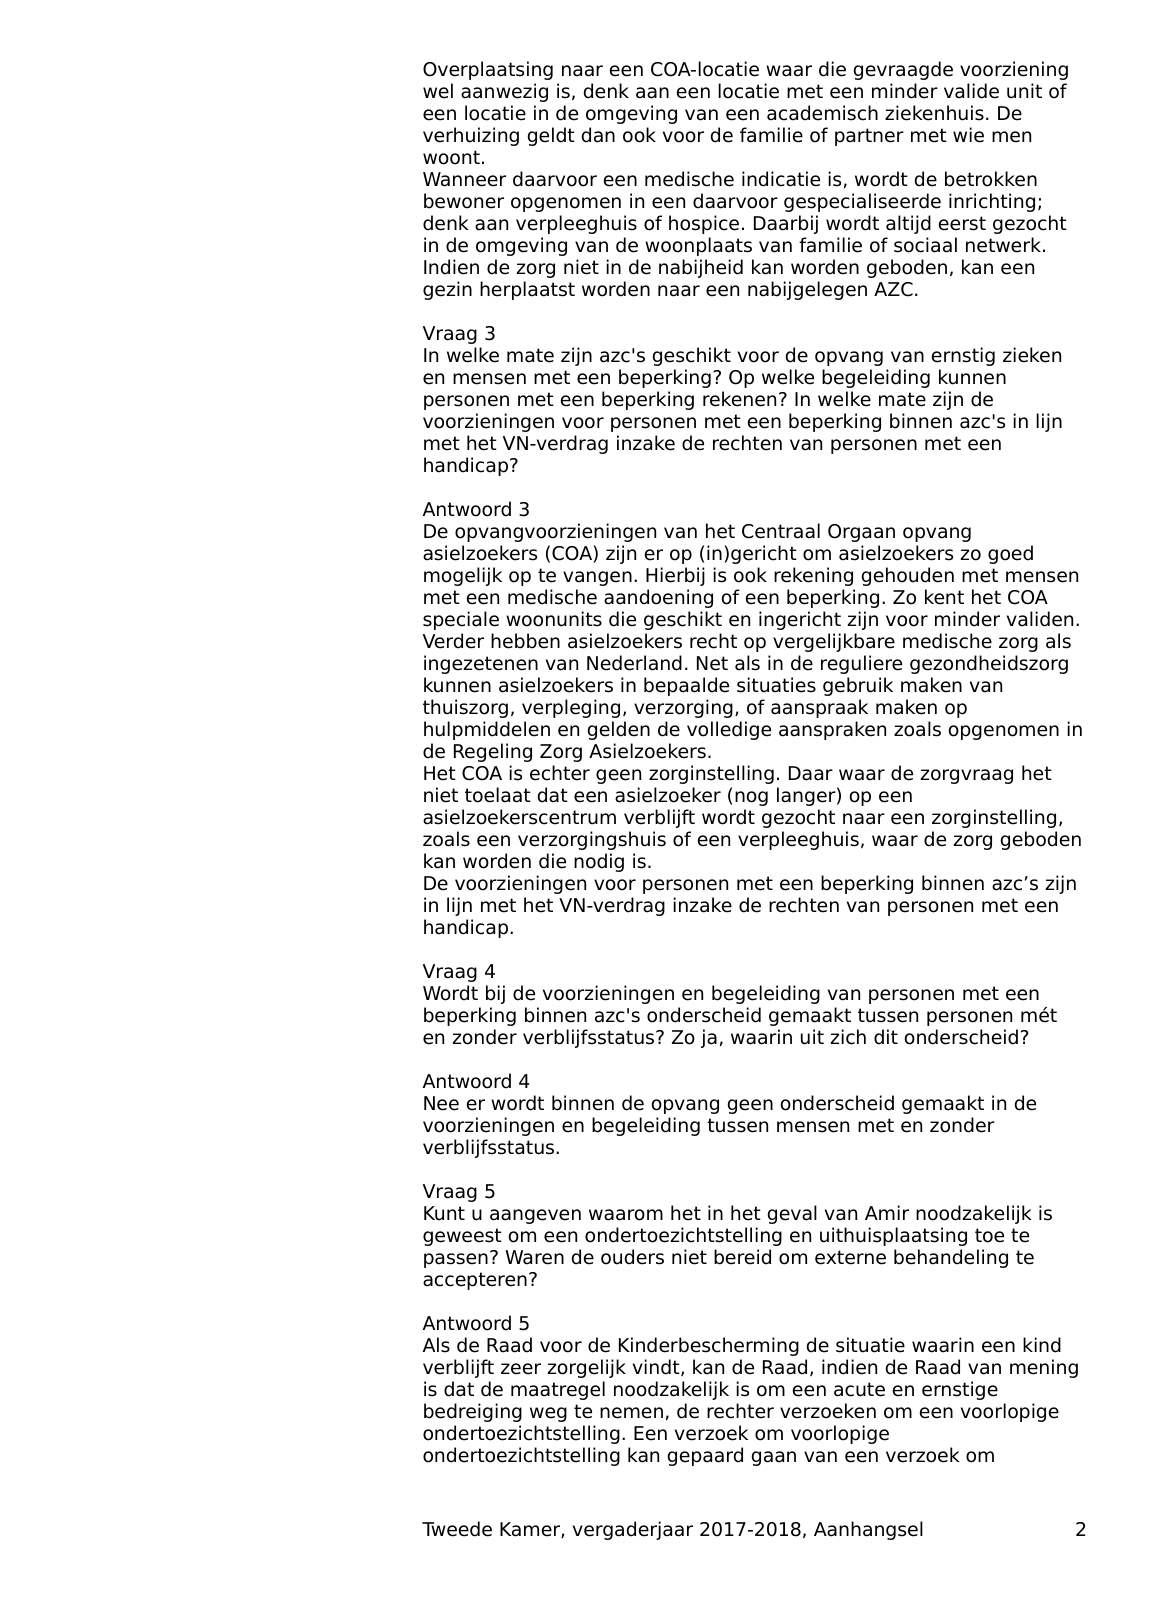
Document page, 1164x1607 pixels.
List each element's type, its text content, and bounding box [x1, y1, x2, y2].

text Wordt bij de voorzieningen en begeleiding van personen met een beperking binnen azc's onderscheid gemaakt tussen personen mét en zonder verblijfsstatus? Zo ja, waarin uit zich dit onderscheid? [422, 983, 1087, 1049]
text Vraag 4 [422, 961, 1087, 983]
text In welke mate zijn azc's geschikt voor de opvang van ernstig zieken en mensen met een beperking? Op welke begeleiding kunnen personen met een beperking rekenen? In welke mate zijn de voorzieningen voor personen met een beperking binnen azc's in lijn met het VN-verdrag inzake de rechten van personen met een handicap? [422, 345, 1087, 477]
text Vraag 5 [422, 1181, 1087, 1203]
text Het COA is echter geen zorginstelling. Daar waar de zorgvraag het niet toelaat dat een asielzoeker (nog langer) op een asielzoekerscentrum verblijft wordt gezocht naar een zorginstelling, zoals een verzorgingshuis of een verpleeghuis, waar de zorg geboden kan worden die nodig is. [422, 763, 1087, 873]
text De voorzieningen voor personen met een beperking binnen azc’s zijn in lijn met het VN-verdrag inzake de rechten van personen met een handicap. [422, 873, 1087, 939]
text Kunt u aangeven waarom het in het geval van Amir noodzakelijk is geweest om een ondertoezichtstelling en uithuisplaatsing toe te passen? Waren de ouders niet bereid om externe behandeling te accepteren? [422, 1203, 1087, 1291]
text Overplaatsing naar een COA-locatie waar die gevraagde voorziening wel aanwezig is, denk aan een locatie met een minder valide unit of een locatie in de omgeving van een academisch ziekenhuis. De verhuizing geldt dan ook voor de familie of partner met wie men woont. [422, 59, 1087, 169]
text Wanneer daarvoor een medische indicatie is, wordt de betrokken bewoner opgenomen in een daarvoor gespecialiseerde inrichting; denk aan verpleeghuis of hospice. Daarbij wordt altijd eerst gezocht in de omgeving van de woonplaats van familie of sociaal netwerk. Indien de zorg niet in de nabijheid kan worden geboden, kan een gezin herplaatst worden naar een nabijgelegen AZC. [422, 169, 1087, 301]
text Antwoord 5 [422, 1313, 1087, 1335]
text Vraag 3 [422, 323, 1087, 345]
text Nee er wordt binnen de opvang geen onderscheid gemaakt in de voorzieningen en begeleiding tussen mensen met en zonder verblijfsstatus. [422, 1093, 1087, 1159]
text De opvangvoorzieningen van het Centraal Orgaan opvang asielzoekers (COA) zijn er op (in)gericht om asielzoekers zo goed mogelijk op te vangen. Hierbij is ook rekening gehouden met mensen met een medische aandoening of een beperking. Zo kent het COA speciale woonunits die geschikt en ingericht zijn voor minder validen. [422, 521, 1087, 631]
text Verder hebben asielzoekers recht op vergelijkbare medische zorg als ingezetenen van Nederland. Net als in de reguliere gezondheidszorg kunnen asielzoekers in bepaalde situaties gebruik maken van thuiszorg, verpleging, verzorging, of aanspraak maken op hulpmiddelen en gelden de volledige aanspraken zoals opgenomen in de Regeling Zorg Asielzoekers. [422, 631, 1087, 763]
text Antwoord 3 [422, 499, 1087, 521]
text Als de Raad voor de Kinderbescherming de situatie waarin een kind verblijft zeer zorgelijk vindt, kan de Raad, indien de Raad van mening is dat de maatregel noodzakelijk is om een acute en ernstige bedreiging weg te nemen, de rechter verzoeken om een voorlopige ondertoezichtstelling. Een verzoek om voorlopige ondertoezichtstelling kan gepaard gaan van een verzoek om [422, 1335, 1087, 1467]
text Antwoord 4 [422, 1071, 1087, 1093]
